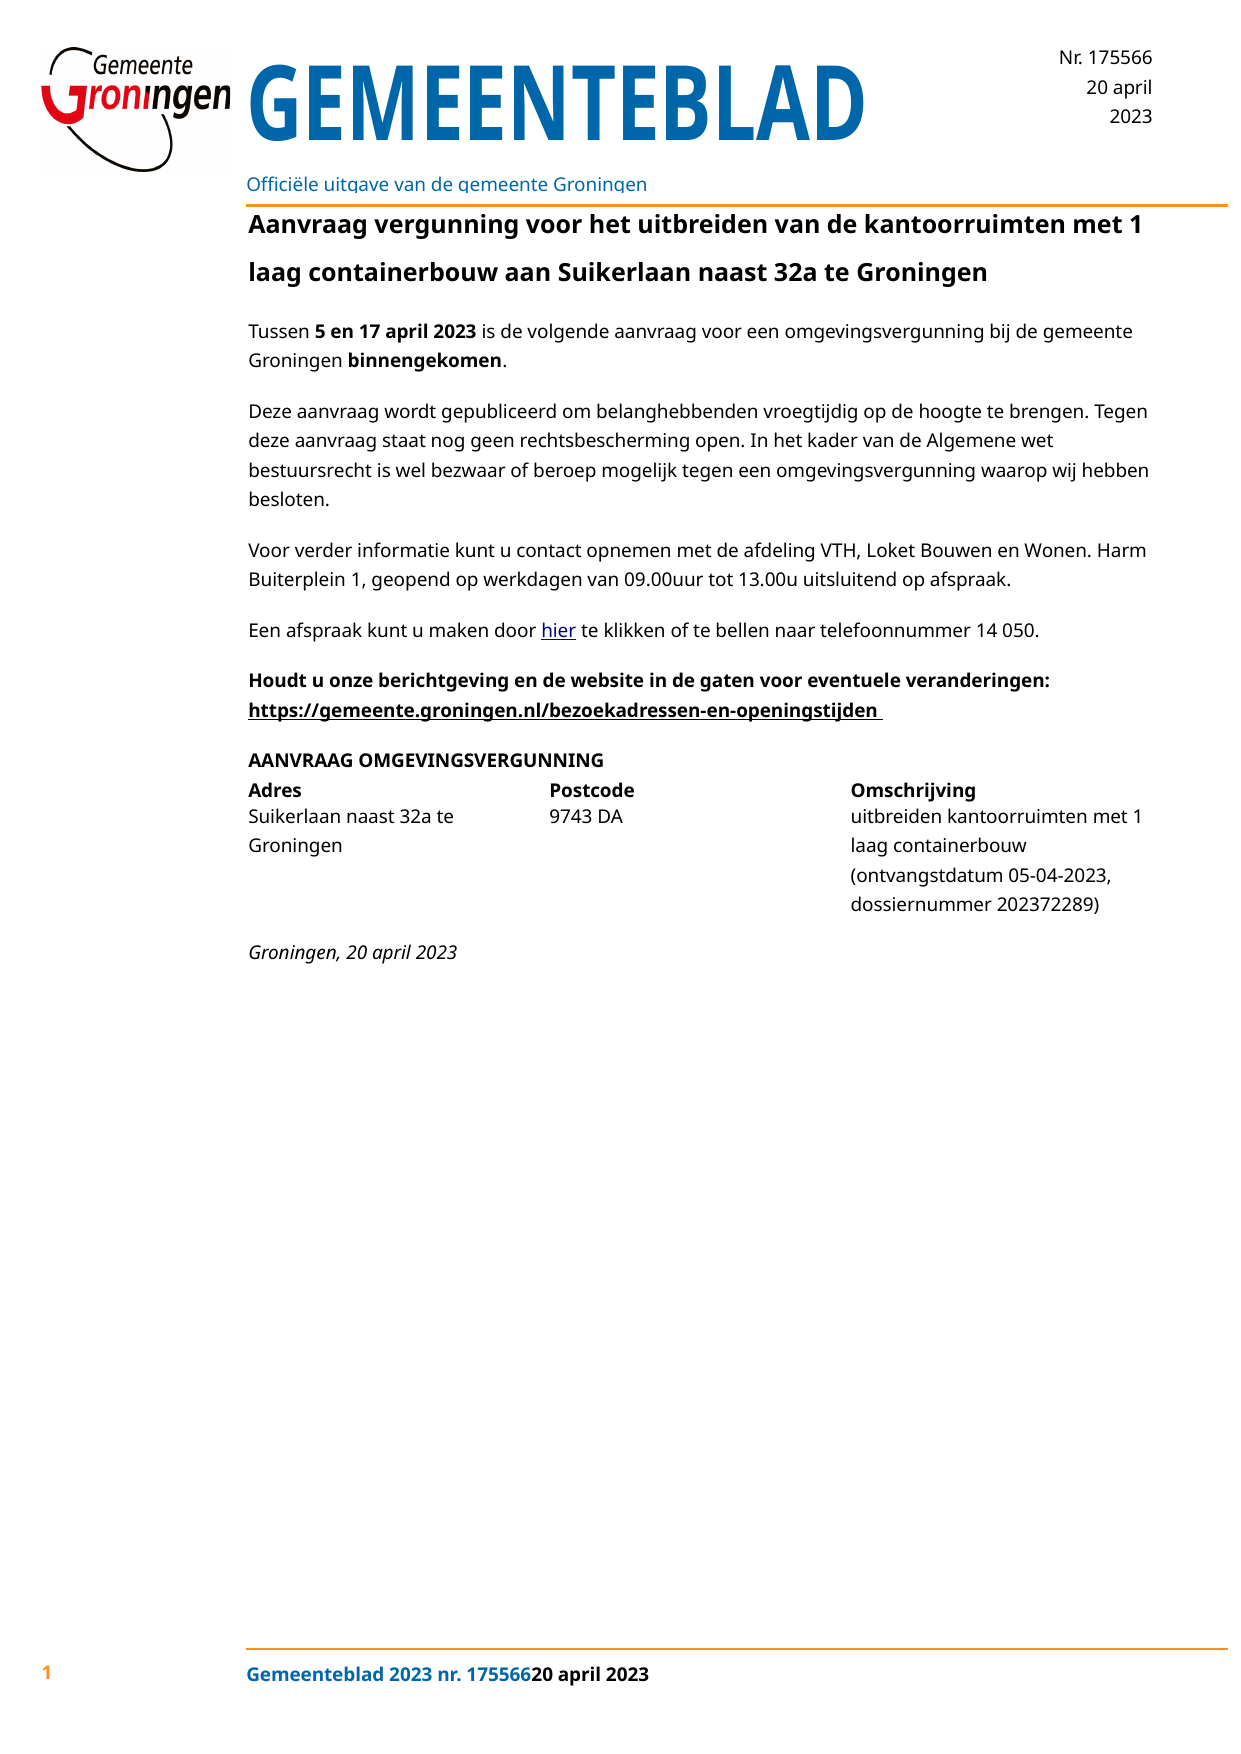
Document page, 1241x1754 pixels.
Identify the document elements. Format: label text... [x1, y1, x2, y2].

text Deze aanvraag wordt gepubliceerd om belanghebbenden vroegtijdig op de hoogte te brengen. Tegen deze aanvraag staat nog geen rechtsbescherming open. In het kader van de Algemene wet bestuursrecht is wel bezwaar of beroep mogelijk tegen een omgevingsvergunning waarop wij hebben besloten. [248, 398, 1152, 512]
table_header Postcode [549, 777, 850, 803]
table_cell 9743 DA [549, 803, 850, 917]
text Voor verder informatie kunt u contact opnemen met de afdeling VTH, Loket Bouwen en Wonen. Harm Buiterplein 1, geopend op werkdagen van 09.00uur tot 13.00u uitsluitend op afspraak. [248, 537, 1152, 592]
text Houdt u onze berichtgeving en de website in de gaten voor eventuele veranderingen: https://gemeente.groningen.nl/bezoekadressen-en-openingstijden [248, 667, 1152, 723]
text Tussen 5 en 17 april 2023 is de volgende aanvraag voor een omgevingsvergunning bij de gemeente Groningen binnengekomen. [248, 318, 1152, 373]
table_header Adres [248, 777, 549, 803]
text Aanvraag vergunning voor het uitbreiden van de kantoorruimten met 1 laag containerbouw aan Suikerlaan naast 32a te Groningen [248, 207, 1152, 288]
picture [41, 47, 231, 172]
table_cell Suikerlaan naast 32a te Groningen [248, 803, 549, 917]
table_cell uitbreiden kantoorruimten met 1 laag containerbouw (ontvangstdatum 05-04-2023, dossiernummer 202372289) [850, 803, 1152, 917]
text Groningen, 20 april 2023 [248, 939, 1152, 964]
text Een afspraak kunt u maken door hier te klikken of te bellen naar telefoonnummer 14 050. [248, 617, 1152, 643]
table_header Omschrijving [850, 777, 1152, 803]
text AANVRAAG OMGEVINGSVERGUNNING [248, 747, 1152, 773]
